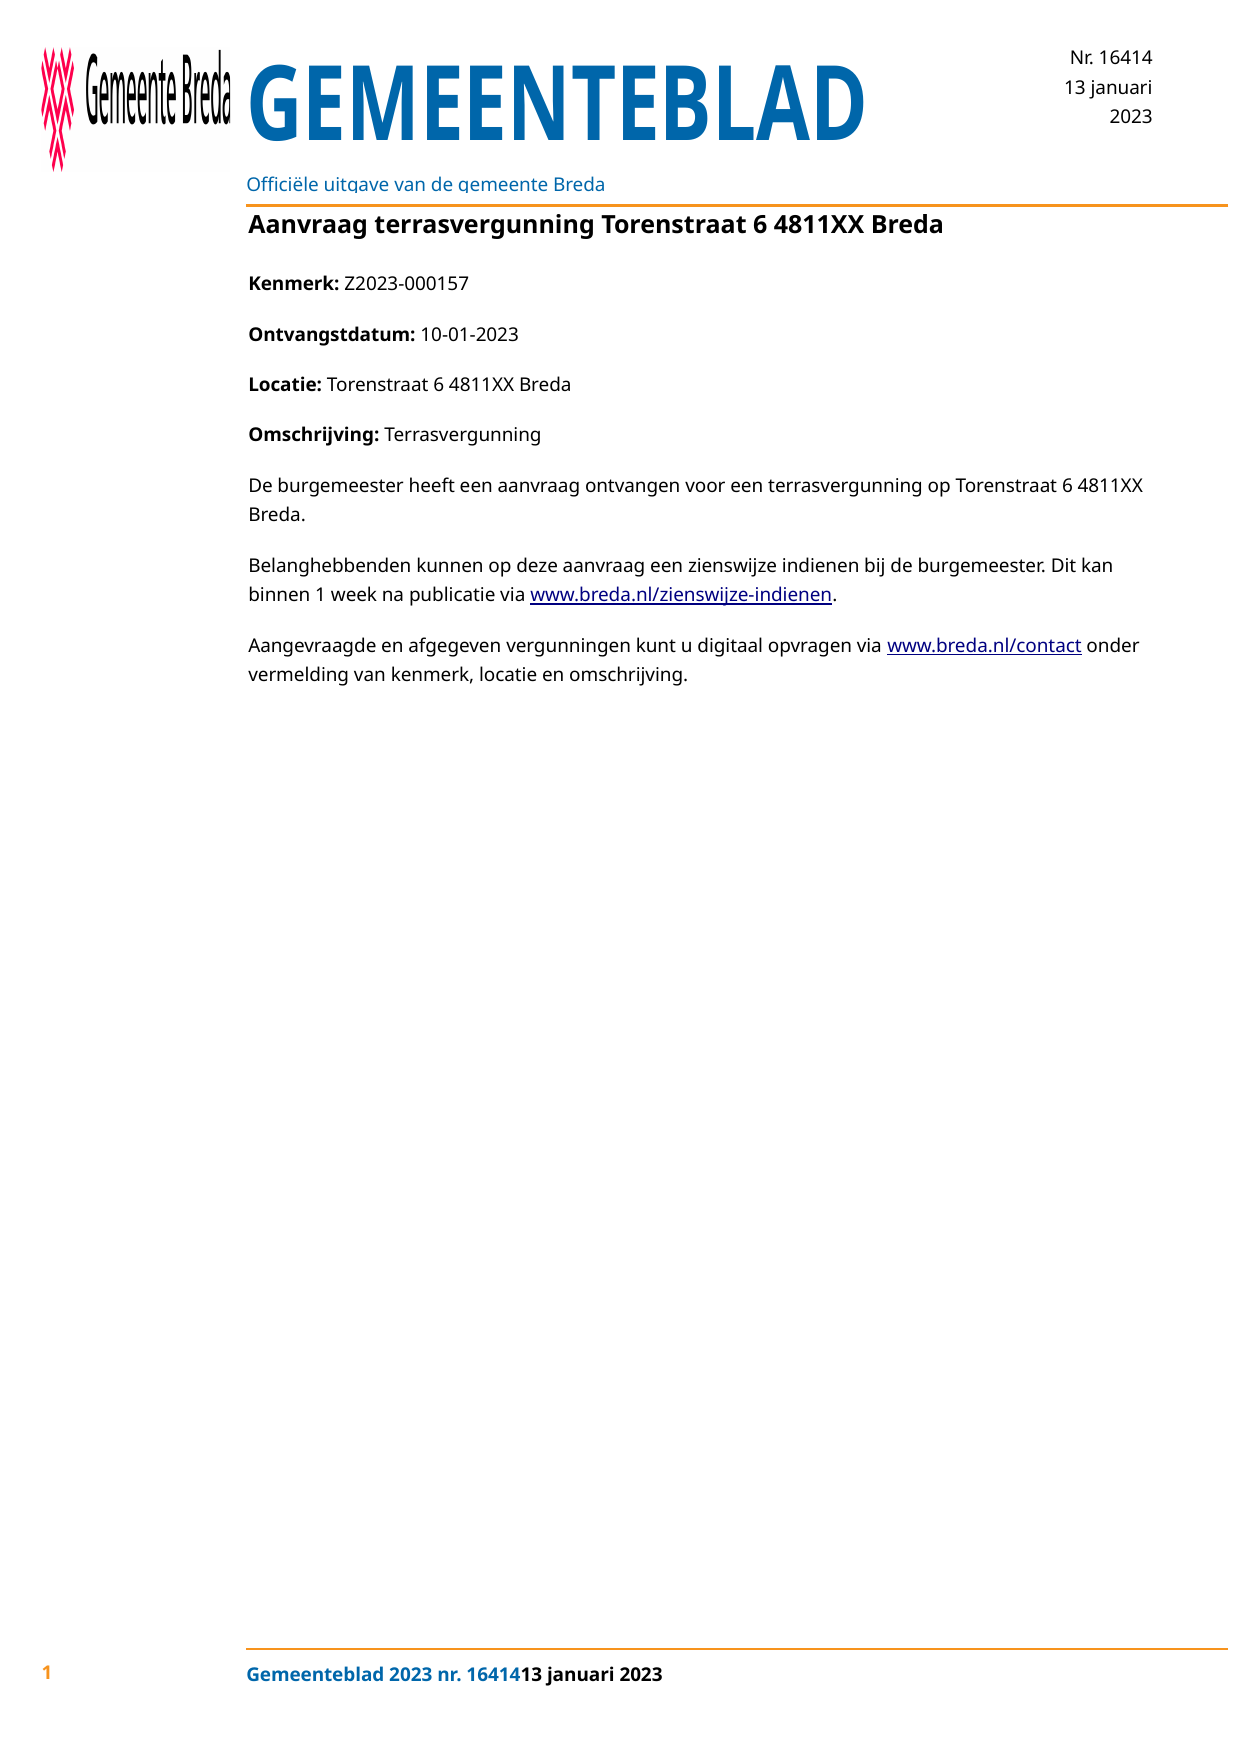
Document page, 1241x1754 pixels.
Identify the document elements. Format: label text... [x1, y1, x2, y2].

text Belanghebbenden kunnen op deze aanvraag een zienswijze indienen bij de burgemeester. Dit kan binnen 1 week na publicatie via www.breda.nl/zienswijze-indienen. [248, 552, 1152, 607]
text Omschrijving: Terrasvergunning [248, 422, 1152, 447]
text Aanvraag terrasvergunning Torenstraat 6 4811XX Breda [248, 207, 1152, 241]
text Ontvangstdatum: 10-01-2023 [248, 321, 1152, 346]
text Aangevraagde en afgegeven vergunningen kunt u digitaal opvragen via www.breda.nl/contact onder vermelding van kenmerk, locatie en omschrijving. [248, 632, 1152, 687]
text De burgemeester heeft een aanvraag ontvangen voor een terrasvergunning op Torenstraat 6 4811XX Breda. [248, 472, 1152, 527]
picture [41, 47, 231, 172]
text Kenmerk: Z2023-000157 [248, 270, 1152, 296]
text Locatie: Torenstraat 6 4811XX Breda [248, 371, 1152, 397]
